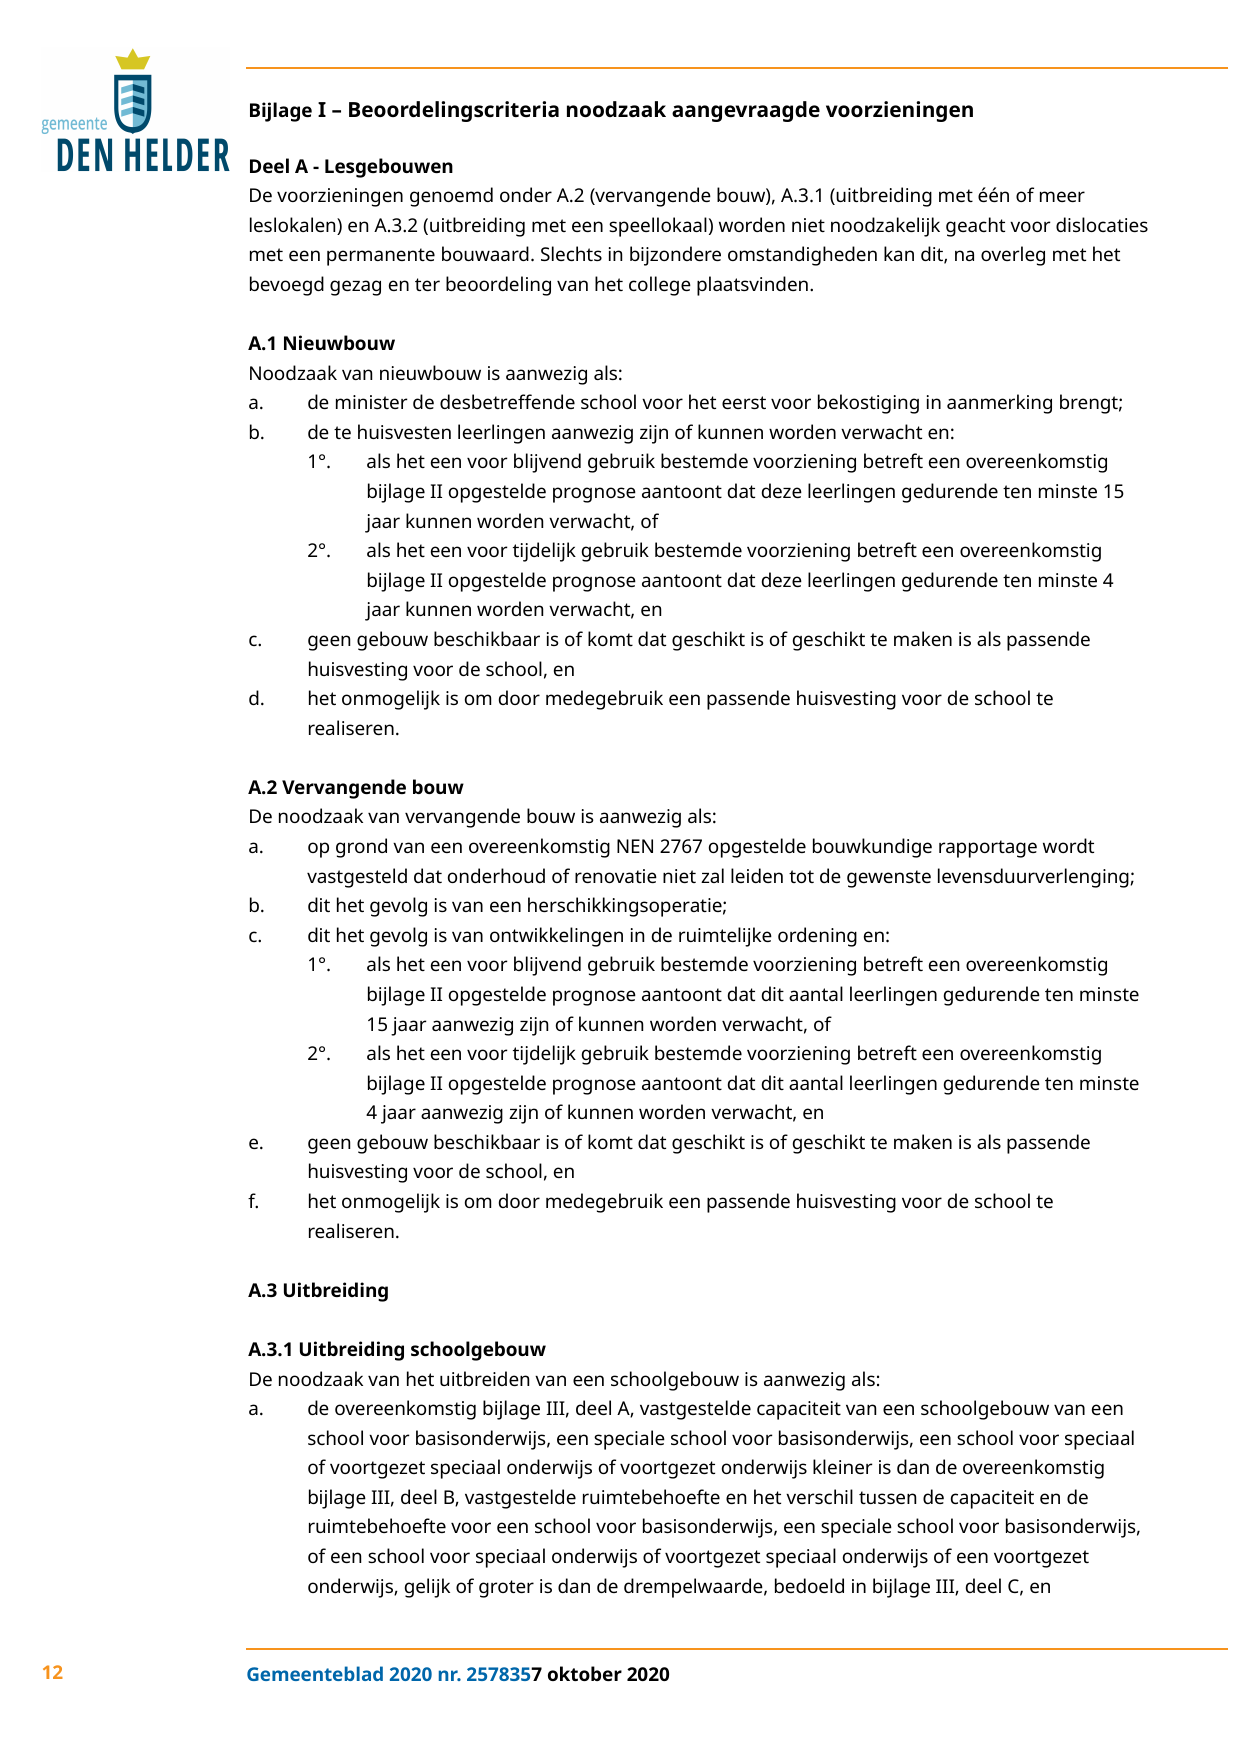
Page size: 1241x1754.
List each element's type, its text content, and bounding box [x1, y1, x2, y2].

list geen gebouw beschikbaar is of komt dat geschikt is of geschikt te maken is als passende huisvesting voor de school, en [248, 1129, 1152, 1184]
list de te huisvesten leerlingen aanwezig zijn of kunnen worden verwacht en: [248, 419, 1152, 445]
list de minister de desbetreffende school voor het eerst voor bekostiging in aanmerking brengt; [248, 389, 1152, 415]
picture [41, 47, 231, 172]
text Noodzaak van nieuwbouw is aanwezig als: [248, 360, 1152, 386]
list geen gebouw beschikbaar is of komt dat geschikt is of geschikt te maken is als passende huisvesting voor de school, en [248, 626, 1152, 682]
list als het een voor blijvend gebruik bestemde voorziening betreft een overeenkomstig bijlage II opgestelde prognose aantoont dat dit aantal leerlingen gedurende ten minste 15 jaar aanwezig zijn of kunnen worden verwacht, of [307, 952, 1152, 1037]
text A.2 Vervangende bouw [248, 774, 1152, 800]
text De noodzaak van het uitbreiden van een schoolgebouw is aanwezig als: [248, 1366, 1152, 1392]
list als het een voor tijdelijk gebruik bestemde voorziening betreft een overeenkomstig bijlage II opgestelde prognose aantoont dat dit aantal leerlingen gedurende ten minste 4 jaar aanwezig zijn of kunnen worden verwacht, en [307, 1040, 1152, 1125]
list dit het gevolg is van ontwikkelingen in de ruimtelijke ordening en: [248, 922, 1152, 948]
list als het een voor tijdelijk gebruik bestemde voorziening betreft een overeenkomstig bijlage II opgestelde prognose aantoont dat deze leerlingen gedurende ten minste 4 jaar kunnen worden verwacht, en [307, 537, 1152, 622]
text Deel A - Lesgebouwen [248, 153, 1152, 179]
text A.3 Uitbreiding [248, 1277, 1152, 1303]
picture [63, 144, 68, 165]
text A.1 Nieuwbouw [248, 330, 1152, 356]
picture [130, 157, 135, 172]
list op grond van een overeenkomstig NEN 2767 opgestelde bouwkundige rapportage wordt vastgesteld dat onderhoud of renovatie niet zal leiden tot de gewenste levensduurverlenging; [248, 833, 1152, 889]
picture [182, 144, 187, 165]
text Bijlage I – Beoordelingscriteria noodzaak aangevraagde voorzieningen [248, 95, 1152, 123]
list als het een voor blijvend gebruik bestemde voorziening betreft een overeenkomstig bijlage II opgestelde prognose aantoont dat deze leerlingen gedurende ten minste 15 jaar kunnen worden verwacht, of [307, 449, 1152, 534]
picture [100, 154, 106, 172]
text De noodzaak van vervangende bouw is aanwezig als: [248, 804, 1152, 829]
text De voorzieningen genoemd onder A.2 (vervangende bouw), A.3.1 (uitbreiding met één of meer leslokalen) en A.3.2 (uitbreiding met een speellokaal) worden niet noodzakelijk geacht voor dislocaties met een permanente bouwaard. Slechts in bijzondere omstandigheden kan dit, na overleg met het bevoegd gezag en ter beoordeling van het college plaatsvinden. [248, 182, 1152, 297]
list het onmogelijk is om door medegebruik een passende huisvesting voor de school te realiseren. [248, 685, 1152, 741]
list dit het gevolg is van een herschikkingsoperatie; [248, 892, 1152, 918]
picture [220, 160, 224, 172]
text A.3.1 Uitbreiding schoolgebouw [248, 1336, 1152, 1362]
list de overeenkomstig bijlage III, deel A, vastgestelde capaciteit van een schoolgebouw van een school voor basisonderwijs, een speciale school voor basisonderwijs, een school voor speciaal of voortgezet speciaal onderwijs of voortgezet onderwijs kleiner is dan de overeenkomstig bijlage III, deel B, vastgestelde ruimtebehoefte en het verschil tussen de capaciteit en de ruimtebehoefte voor een school voor basisonderwijs, een speciale school voor basisonderwijs, of een school voor speciaal onderwijs of voortgezet speciaal onderwijs of een voortgezet onderwijs, gelijk of groter is dan de drempelwaarde, bedoeld in bijlage III, deel C, en [248, 1395, 1152, 1599]
list het onmogelijk is om door medegebruik een passende huisvesting voor de school te realiseren. [248, 1188, 1152, 1244]
